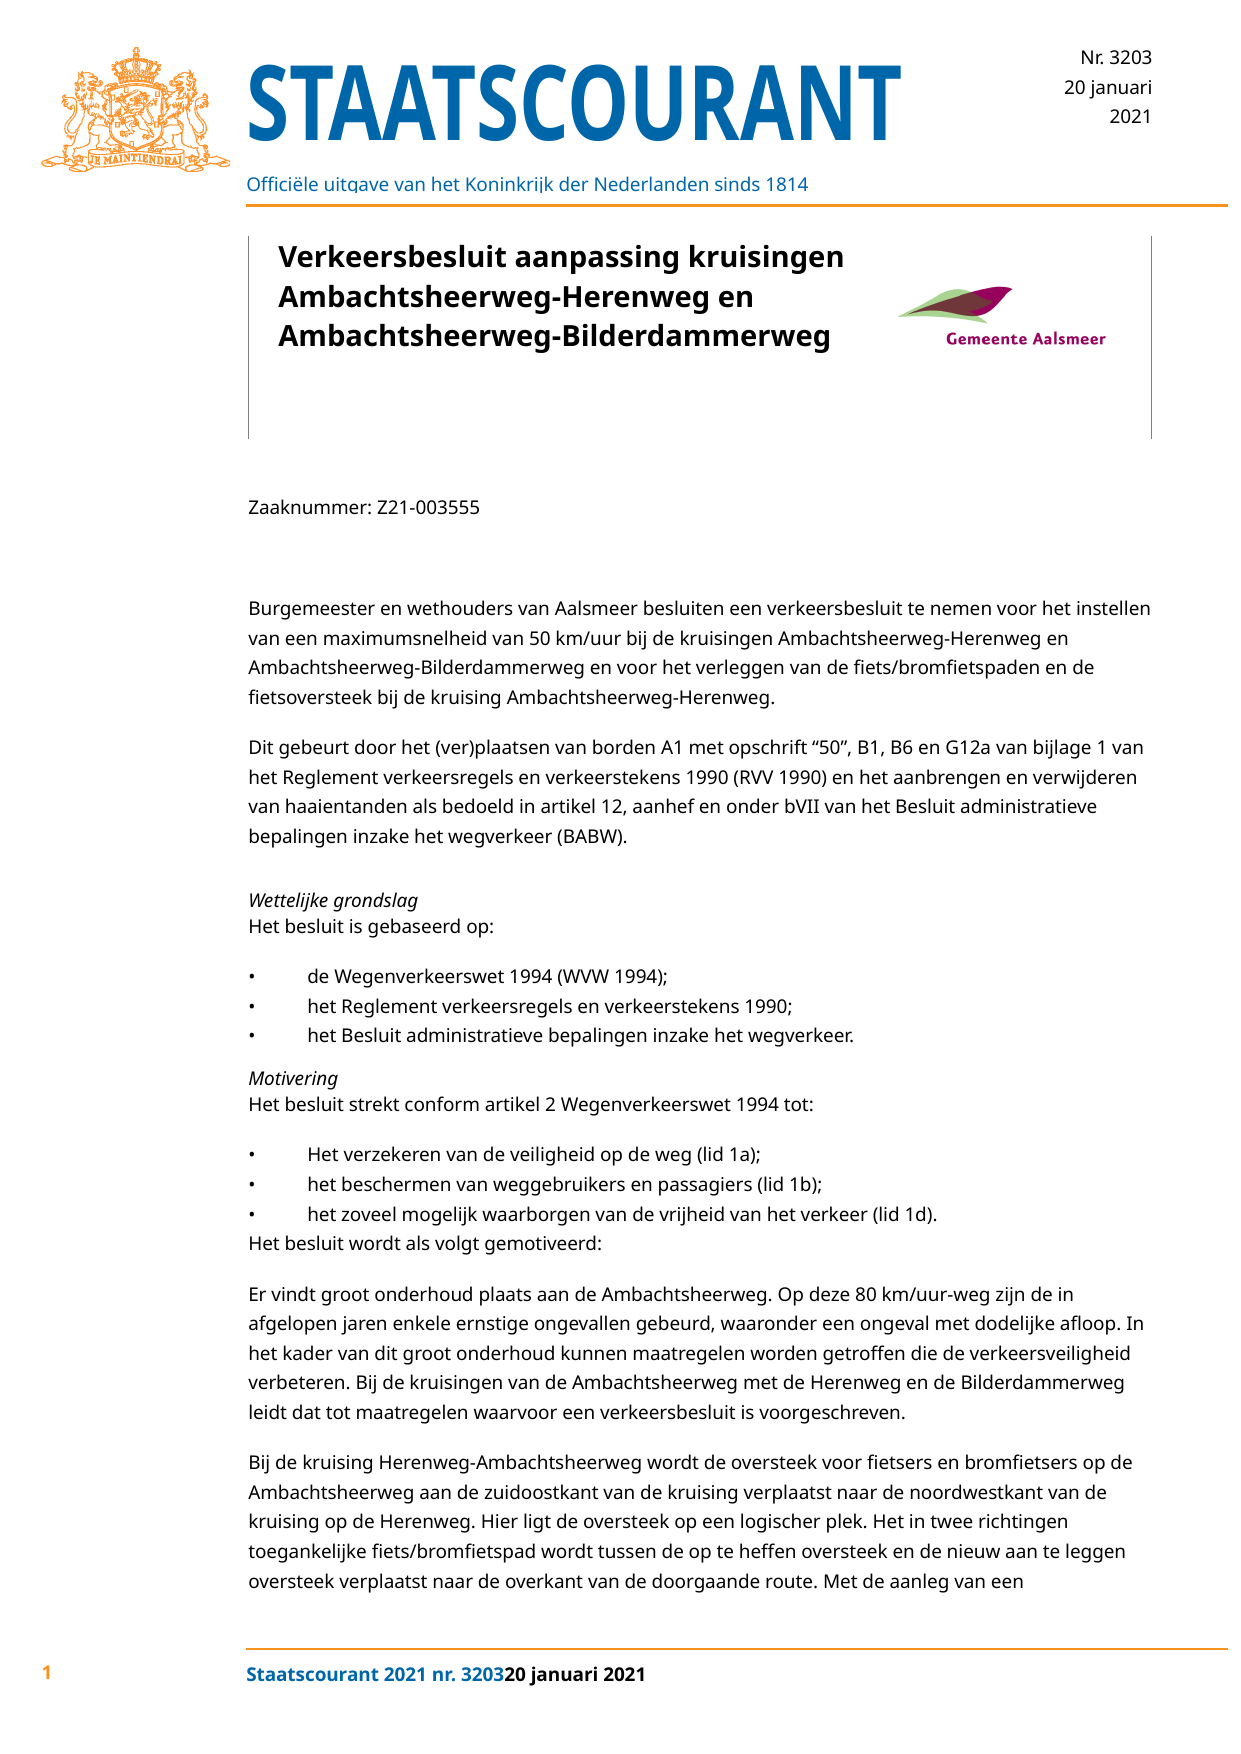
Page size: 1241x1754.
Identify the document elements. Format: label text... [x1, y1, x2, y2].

text Motivering [248, 1066, 1152, 1091]
list het Besluit administratieve bepalingen inzake het wegverkeer. [248, 1022, 1152, 1048]
table_header Verkeersbesluit aanpassing kruisingen Ambachtsheerweg-Herenweg en Ambachtsheerweg-Bilderdammerweg [249, 236, 850, 439]
list het zoveel mogelijk waarborgen van de vrijheid van het verkeer (lid 1d). [248, 1201, 1152, 1227]
text Dit gebeurt door het (ver)plaatsen van borden A1 met opschrift “50”, B1, B6 en G12a van bijlage 1 van het Reglement verkeersregels en verkeerstekens 1990 (RVV 1990) en het aanbrengen en verwijderen van haaientanden als bedoeld in artikel 12, aanhef en onder bVII van het Besluit administratieve bepalingen inzake het wegverkeer (BABW). [248, 734, 1152, 849]
table_header [850, 236, 882, 413]
list het beschermen van weggebruikers en passagiers (lid 1b); [248, 1171, 1152, 1197]
text Het besluit strekt conform artikel 2 Wegenverkeerswet 1994 tot: [248, 1091, 1152, 1117]
text Wettelijke grondslag [248, 887, 1152, 913]
text Er vindt groot onderhoud plaats aan de Ambachtsheerweg. Op deze 80 km/uur-weg zijn de in afgelopen jaren enkele ernstige ongevallen gebeurd, waaronder een ongeval met dodelijke afloop. In het kader van dit groot onderhoud kunnen maatregelen worden getroffen die de verkeersveiligheid verbeteren. Bij de kruisingen van de Ambachtsheerweg met de Herenweg en de Bilderdammerweg leidt dat tot maatregelen waarvoor een verkeersbesluit is voorgeschreven. [248, 1281, 1152, 1425]
picture [882, 236, 1119, 414]
table_header [1119, 236, 1151, 413]
picture [41, 47, 231, 172]
text Bij de kruising Herenweg-Ambachtsheerweg wordt de oversteek voor fietsers en bromfietsers op de Ambachtsheerweg aan de zuidoostkant van de kruising verplaatst naar de noordwestkant van de kruising op de Herenweg. Hier ligt de oversteek op een logischer plek. Het in twee richtingen toegankelijke fiets/bromfietspad wordt tussen de op te heffen oversteek en de nieuw aan te leggen oversteek verplaatst naar de overkant van de doorgaande route. Met de aanleg van een [248, 1449, 1152, 1594]
list Het verzekeren van de veiligheid op de weg (lid 1a); [248, 1142, 1152, 1167]
text Burgemeester en wethouders van Aalsmeer besluiten een verkeersbesluit te nemen voor het instellen van een maximumsnelheid van 50 km/uur bij de kruisingen Ambachtsheerweg-Herenweg en Ambachtsheerweg-Bilderdammerweg en voor het verleggen van de fiets/bromfietspaden en de fietsoversteek bij de kruising Ambachtsheerweg-Herenweg. [248, 595, 1152, 710]
text Het besluit wordt als volgt gemotiveerd: [248, 1230, 1152, 1256]
list de Wegenverkeerswet 1994 (WVW 1994); [248, 963, 1152, 989]
text Het besluit is gebaseerd op: [248, 913, 1152, 938]
table_header [850, 414, 1151, 439]
text Zaaknummer: Z21-003555 [248, 494, 1152, 520]
list het Reglement verkeersregels en verkeerstekens 1990; [248, 993, 1152, 1018]
